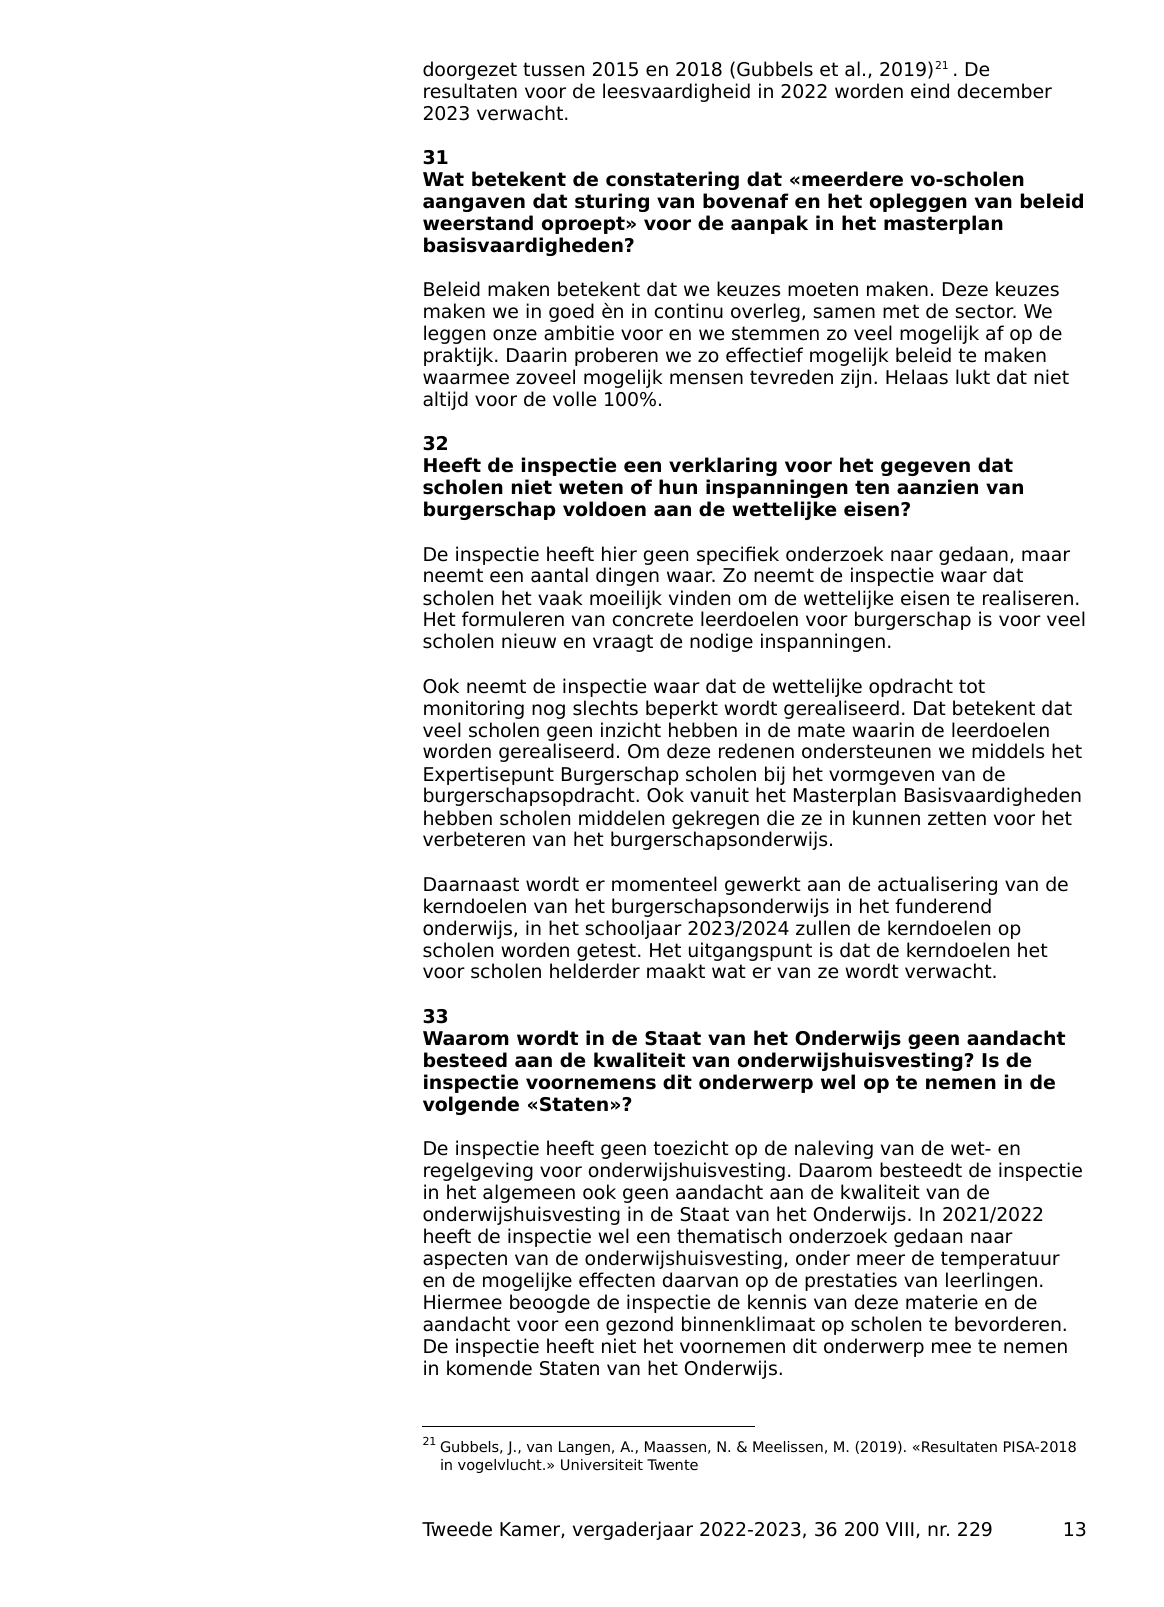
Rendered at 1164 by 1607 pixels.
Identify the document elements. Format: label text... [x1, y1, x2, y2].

text Heeft de inspectie een verklaring voor het gegeven dat scholen niet weten of hun inspanningen ten aanzien van burgerschap voldoen aan de wettelijke eisen? [422, 455, 1087, 521]
text 32 [422, 433, 1087, 455]
text 31 [422, 147, 1087, 169]
text De inspectie heeft hier geen specifiek onderzoek naar gedaan, maar neemt een aantal dingen waar. Zo neemt de inspectie waar dat scholen het vaak moeilijk vinden om de wettelijke eisen te realiseren. Het formuleren van concrete leerdoelen voor burgerschap is voor veel scholen nieuw en vraagt de nodige inspanningen. [422, 543, 1087, 653]
text Gubbels, J., van Langen, A., Maassen, N. & Meelissen, M. (2019). «Resultaten PISA-2018 in vogelvlucht.» Universiteit Twente [422, 1435, 1087, 1474]
text De inspectie heeft geen toezicht op de naleving van de wet- en regelgeving voor onderwijshuisvesting. Daarom besteedt de inspectie in het algemeen ook geen aandacht aan de kwaliteit van de onderwijshuisvesting in de Staat van het Onderwijs. In 2021/2022 heeft de inspectie wel een thematisch onderzoek gedaan naar aspecten van de onderwijshuisvesting, onder meer de temperatuur en de mogelijke effecten daarvan op de prestaties van leerlingen. Hiermee beoogde de inspectie de kennis van deze materie en de aandacht voor een gezond binnenklimaat op scholen te bevorderen. De inspectie heeft niet het voornemen dit onderwerp mee te nemen in komende Staten van het Onderwijs. [422, 1138, 1087, 1379]
text Beleid maken betekent dat we keuzes moeten maken. Deze keuzes maken we in goed èn in continu overleg, samen met de sector. We leggen onze ambitie voor en we stemmen zo veel mogelijk af op de praktijk. Daarin proberen we zo effectief mogelijk beleid te maken waarmee zoveel mogelijk mensen tevreden zijn. Helaas lukt dat niet altijd voor de volle 100%. [422, 279, 1087, 411]
text Daarnaast wordt er momenteel gewerkt aan de actualisering van de kerndoelen van het burgerschapsonderwijs in het funderend onderwijs, in het schooljaar 2023/2024 zullen de kerndoelen op scholen worden getest. Het uitgangspunt is dat de kerndoelen het voor scholen helderder maakt wat er van ze wordt verwacht. [422, 873, 1087, 983]
text Wat betekent de constatering dat «meerdere vo-scholen aangaven dat sturing van bovenaf en het opleggen van beleid weerstand oproept» voor de aanpak in het masterplan basisvaardigheden? [422, 169, 1087, 257]
text Ook neemt de inspectie waar dat de wettelijke opdracht tot monitoring nog slechts beperkt wordt gerealiseerd. Dat betekent dat veel scholen geen inzicht hebben in de mate waarin de leerdoelen worden gerealiseerd. Om deze redenen ondersteunen we middels het Expertisepunt Burgerschap scholen bij het vormgeven van de burgerschapsopdracht. Ook vanuit het Masterplan Basisvaardigheden hebben scholen middelen gekregen die ze in kunnen zetten voor het verbeteren van het burgerschapsonderwijs. [422, 676, 1087, 851]
text Waarom wordt in de Staat van het Onderwijs geen aandacht besteed aan de kwaliteit van onderwijshuisvesting? Is de inspectie voornemens dit onderwerp wel op te nemen in de volgende «Staten»? [422, 1028, 1087, 1116]
text doorgezet tussen 2015 en 2018 (Gubbels et al., 2019). De resultaten voor de leesvaardigheid in 2022 worden eind december 2023 verwacht. [422, 59, 1087, 125]
text 33 [422, 1006, 1087, 1028]
